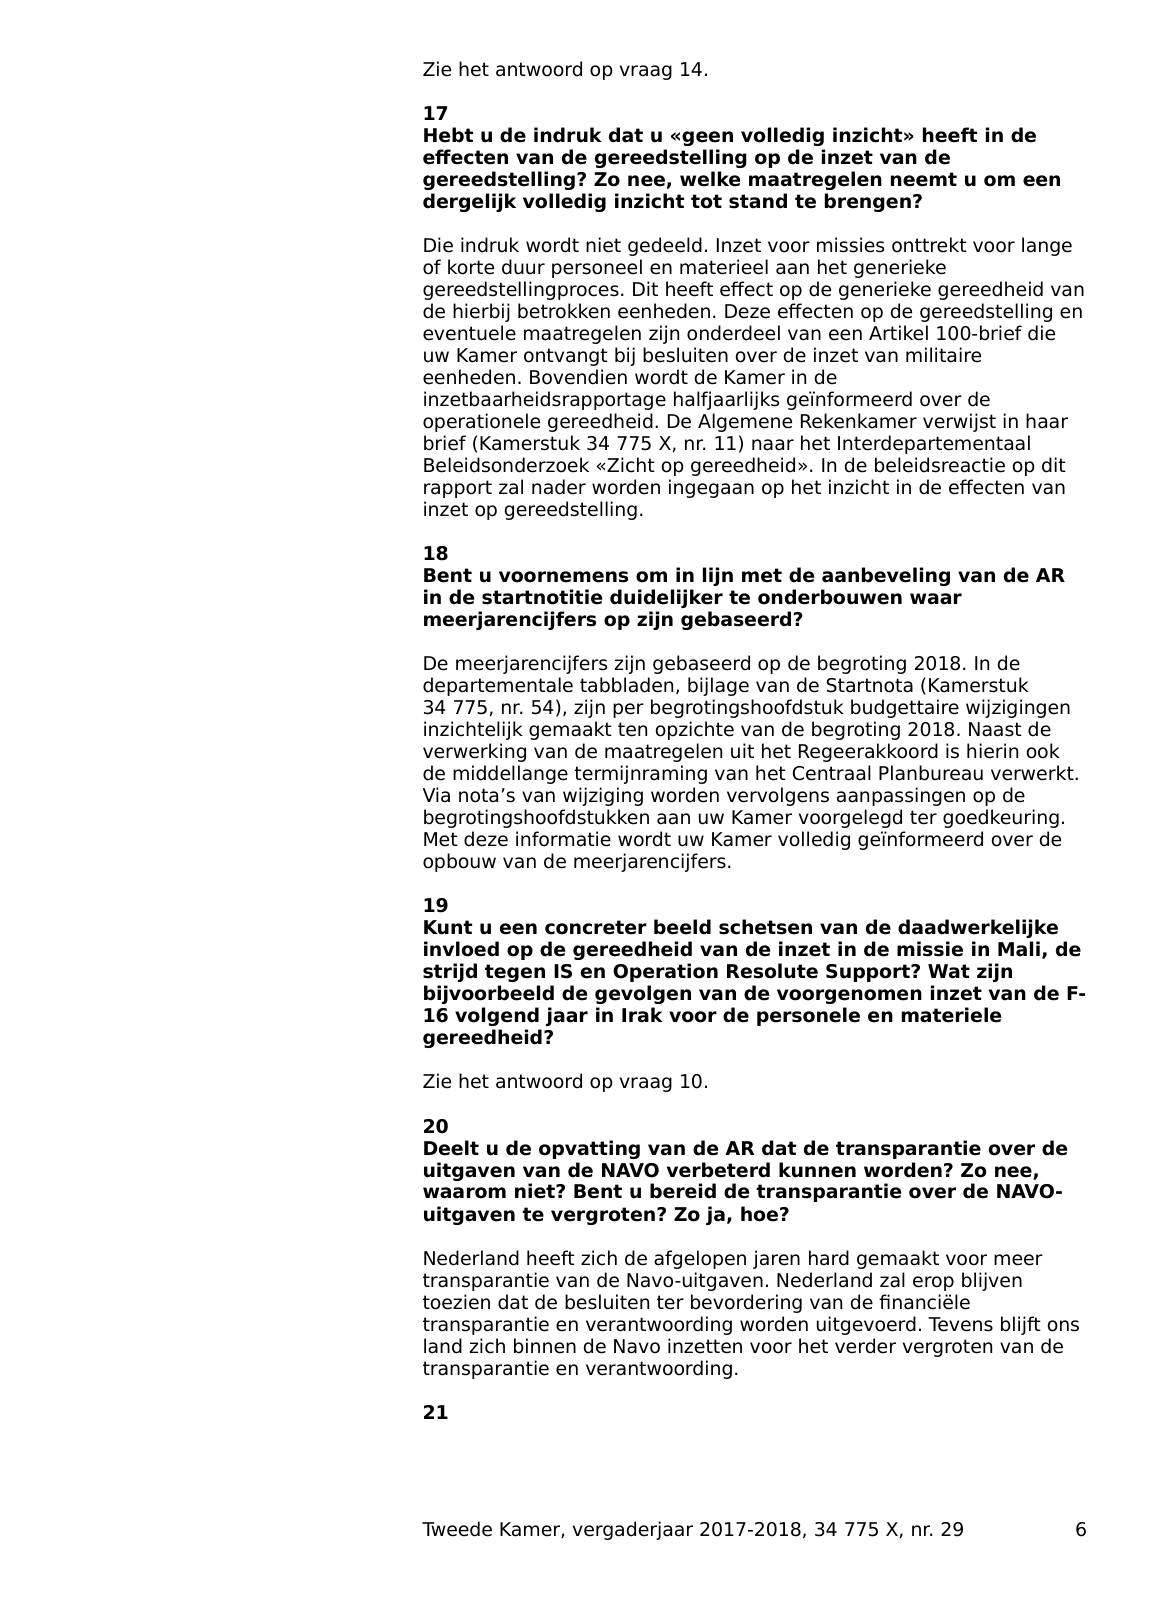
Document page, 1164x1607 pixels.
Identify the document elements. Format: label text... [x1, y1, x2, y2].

text Zie het antwoord op vraag 14. [422, 59, 1087, 81]
text Die indruk wordt niet gedeeld. Inzet voor missies onttrekt voor lange of korte duur personeel en materieel aan het generieke gereedstellingproces. Dit heeft effect op de generieke gereedheid van de hierbij betrokken eenheden. Deze effecten op de gereedstelling en eventuele maatregelen zijn onderdeel van een Artikel 100-brief die uw Kamer ontvangt bij besluiten over de inzet van militaire eenheden. Bovendien wordt de Kamer in de inzetbaarheidsrapportage halfjaarlijks geïnformeerd over de operationele gereedheid. De Algemene Rekenkamer verwijst in haar brief (Kamerstuk 34 775 X, nr. 11) naar het Interdepartementaal Beleidsonderzoek «Zicht op gereedheid». In de beleidsreactie op dit rapport zal nader worden ingegaan op het inzicht in de effecten van inzet op gereedstelling. [422, 235, 1087, 521]
text Nederland heeft zich de afgelopen jaren hard gemaakt voor meer transparantie van de Navo-uitgaven. Nederland zal erop blijven toezien dat de besluiten ter bevordering van de financiële transparantie en verantwoording worden uitgevoerd. Tevens blijft ons land zich binnen de Navo inzetten voor het verder vergroten van de transparantie en verantwoording. [422, 1248, 1087, 1379]
text 19 [422, 895, 1087, 917]
text Deelt u de opvatting van de AR dat de transparantie over de uitgaven van de NAVO verbeterd kunnen worden? Zo nee, waarom niet? Bent u bereid de transparantie over de NAVO-uitgaven te vergroten? Zo ja, hoe? [422, 1137, 1087, 1225]
text Zie het antwoord op vraag 10. [422, 1071, 1087, 1093]
text Bent u voornemens om in lijn met de aanbeveling van de AR in de startnotitie duidelijker te onderbouwen waar meerjarencijfers op zijn gebaseerd? [422, 565, 1087, 631]
text 20 [422, 1116, 1087, 1137]
text 21 [422, 1402, 1087, 1424]
text Hebt u de indruk dat u «geen volledig inzicht» heeft in de effecten van de gereedstelling op de inzet van de gereedstelling? Zo nee, welke maatregelen neemt u om een dergelijk volledig inzicht tot stand te brengen? [422, 125, 1087, 213]
text Kunt u een concreter beeld schetsen van de daadwerkelijke invloed op de gereedheid van de inzet in de missie in Mali, de strijd tegen IS en Operation Resolute Support? Wat zijn bijvoorbeeld de gevolgen van de voorgenomen inzet van de F-16 volgend jaar in Irak voor de personele en materiele gereedheid? [422, 917, 1087, 1049]
text 17 [422, 103, 1087, 125]
text De meerjarencijfers zijn gebaseerd op de begroting 2018. In de departementale tabbladen, bijlage van de Startnota (Kamerstuk 34 775, nr. 54), zijn per begrotingshoofdstuk budgettaire wijzigingen inzichtelijk gemaakt ten opzichte van de begroting 2018. Naast de verwerking van de maatregelen uit het Regeerakkoord is hierin ook de middellange termijnraming van het Centraal Planbureau verwerkt. Via nota’s van wijziging worden vervolgens aanpassingen op de begrotingshoofdstukken aan uw Kamer voorgelegd ter goedkeuring. Met deze informatie wordt uw Kamer volledig geïnformeerd over de opbouw van de meerjarencijfers. [422, 653, 1087, 873]
text 18 [422, 543, 1087, 565]
